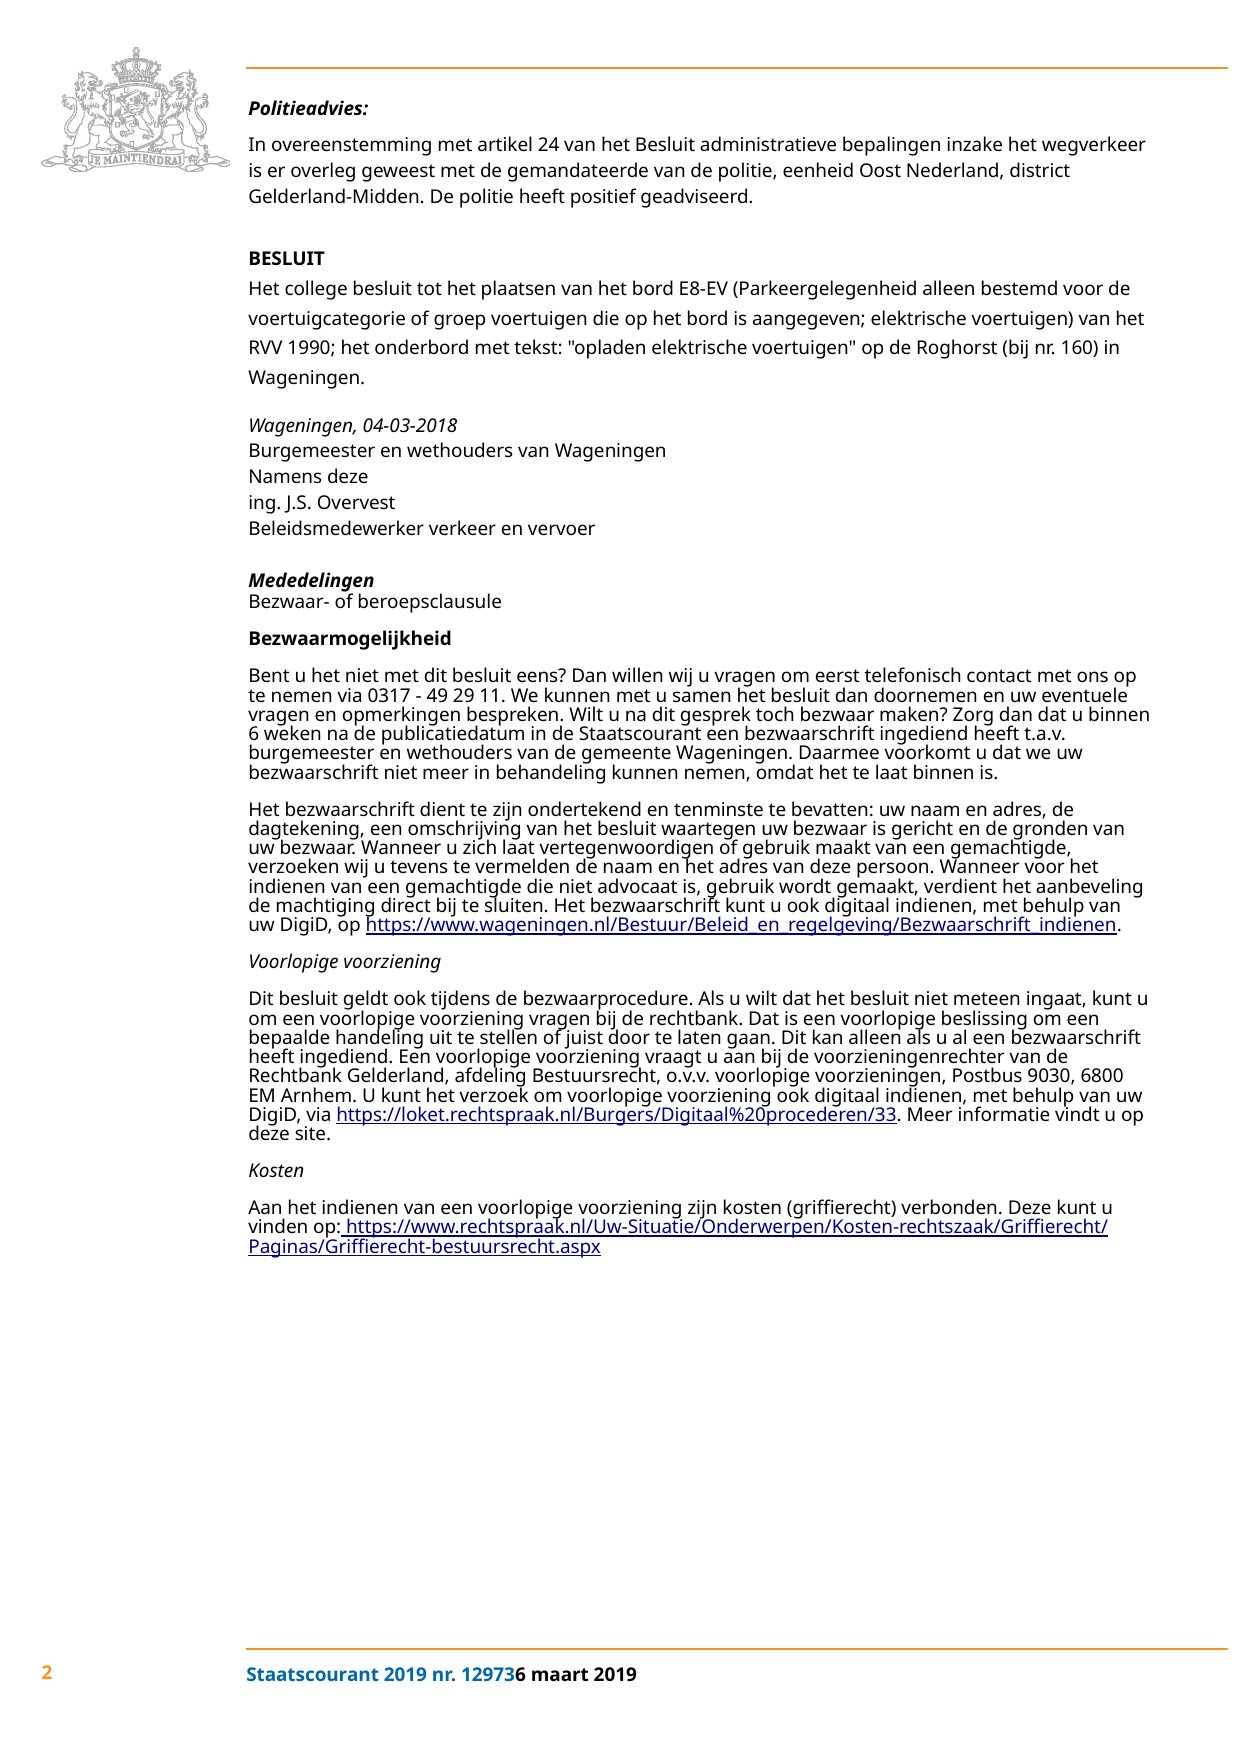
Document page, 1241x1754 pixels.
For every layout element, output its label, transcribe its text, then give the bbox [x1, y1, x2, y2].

text Namens deze [248, 463, 1152, 489]
text ing. J.S. Overvest [248, 489, 1152, 515]
text Bent u het niet met dit besluit eens? Dan willen wij u vragen om eerst telefonisch contact met ons op te nemen via 0317 - 49 29 11. We kunnen met u samen het besluit dan doornemen en uw eventuele vragen en opmerkingen bespreken. Wilt u na dit gesprek toch bezwaar maken? Zorg dan dat u binnen 6 weken na de publicatiedatum in de Staatscourant een bezwaarschrift ingediend heeft t.a.v. burgemeester en wethouders van de gemeente Wageningen. Daarmee voorkomt u dat we uw bezwaarschrift niet meer in behandeling kunnen nemen, omdat het te laat binnen is. [248, 667, 1152, 783]
text Het bezwaarschrift dient te zijn ondertekend en tenminste te bevatten: uw naam en adres, de dagtekening, een omschrijving van het besluit waartegen uw bezwaar is gericht en de gronden van uw bezwaar. Wanneer u zich laat vertegenwoordigen of gebruik maakt van een gemachtigde, verzoeken wij u tevens te vermelden de naam en het adres van deze persoon. Wanneer voor het indienen van een gemachtigde die niet advocaat is, gebruik wordt gemaakt, verdient het aanbeveling de machtiging direct bij te sluiten. Het bezwaarschrift kunt u ook digitaal indienen, met behulp van uw DigiD, op https://www.wageningen.nl/Bestuur/Beleid_en_regelgeving/Bezwaarschrift_indienen. [248, 801, 1152, 936]
text Voorlopige voorziening [248, 953, 1152, 972]
picture [41, 47, 231, 172]
text Bezwaar- of beroepsclausule [248, 593, 1152, 613]
text Burgemeester en wethouders van Wageningen [248, 437, 1152, 463]
text In overeenstemming met artikel 24 van het Besluit administratieve bepalingen inzake het wegverkeer is er overleg geweest met de gemandateerde van de politie, eenheid Oost Nederland, district Gelderland-Midden. De politie heeft positief geadviseerd. [248, 131, 1152, 209]
text Dit besluit geldt ook tijdens de bezwaarprocedure. Als u wilt dat het besluit niet meteen ingaat, kunt u om een voorlopige voorziening vragen bij de rechtbank. Dat is een voorlopige beslissing om een bepaalde handeling uit te stellen of juist door te laten gaan. Dit kan alleen als u al een bezwaarschrift heeft ingediend. Een voorlopige voorziening vraagt u aan bij de voorzieningenrechter van de Rechtbank Gelderland, afdeling Bestuursrecht, o.v.v. voorlopige voorzieningen, Postbus 9030, 6800 EM Arnhem. U kunt het verzoek om voorlopige voorziening ook digitaal indienen, met behulp van uw DigiD, via https://loket.rechtspraak.nl/Burgers/Digitaal%20procederen/33. Meer informatie vindt u op deze site. [248, 990, 1152, 1144]
text Politieadvies: [248, 95, 1152, 121]
text Kosten [248, 1162, 1152, 1181]
text Beleidsmedewerker verkeer en vervoer [248, 515, 1152, 540]
text Het college besluit tot het plaatsen van het bord E8-EV (Parkeergelegenheid alleen bestemd voor de voertuigcategorie of groep voertuigen die op het bord is aangegeven; elektrische voertuigen) van het RVV 1990; het onderbord met tekst: "opladen elektrische voertuigen" op de Roghorst (bij nr. 160) in Wageningen. [248, 275, 1152, 390]
text Aan het indienen van een voorlopige voorziening zijn kosten (griffierecht) verbonden. Deze kunt u vinden op: https://www.rechtspraak.nl/Uw-Situatie/Onderwerpen/Kosten-rechtszaak/Griffierecht/Paginas/Griffierecht-bestuursrecht.aspx [248, 1199, 1152, 1257]
text Bezwaarmogelijkheid [248, 630, 1152, 649]
text BESLUIT [248, 246, 1152, 271]
text Wageningen, 04-03-2018 [248, 412, 1152, 437]
text Mededelingen [248, 568, 1152, 593]
